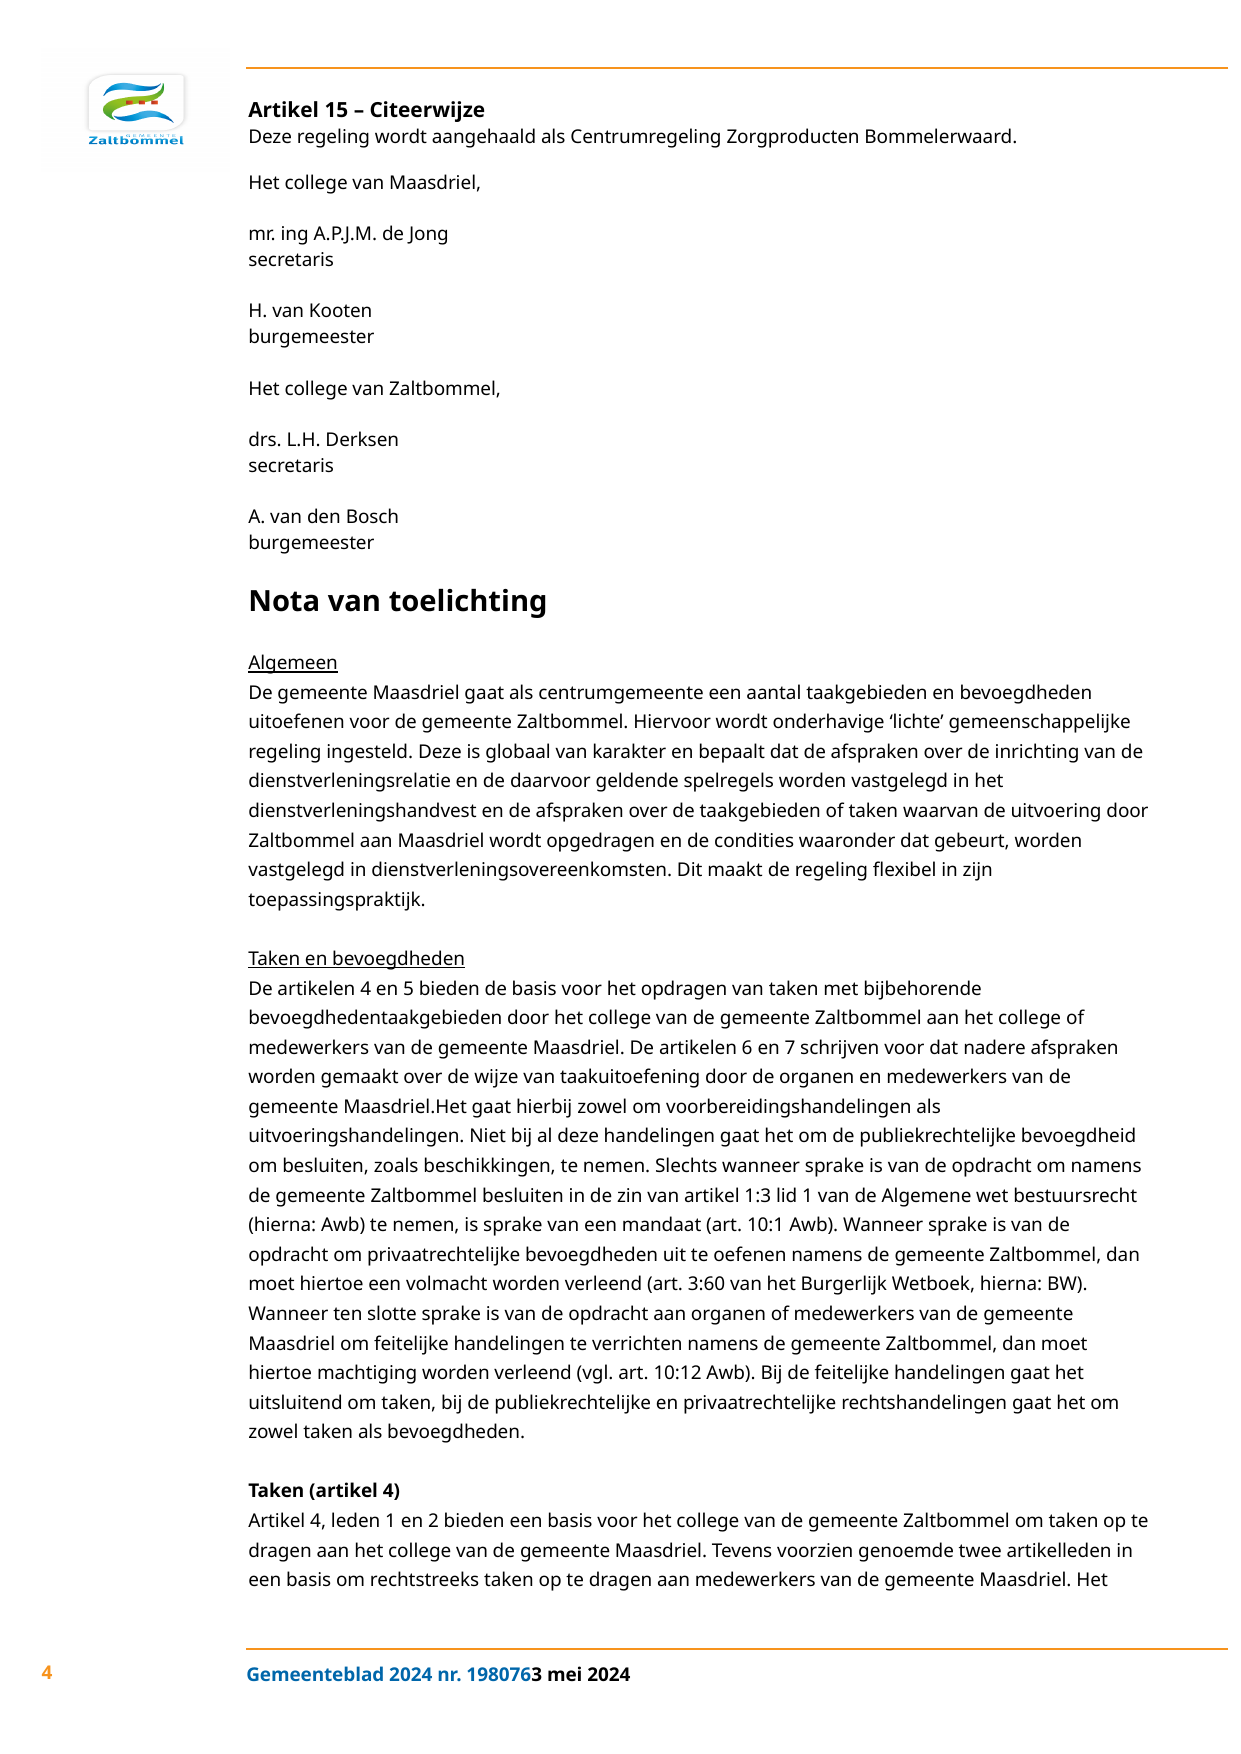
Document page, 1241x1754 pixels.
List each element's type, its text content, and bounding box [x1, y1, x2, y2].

text Nota van toelichting [248, 581, 1152, 620]
text H. van Kooten [248, 297, 1152, 323]
text burgemeester [248, 323, 1152, 349]
text Het college van Maasdriel, [248, 169, 1152, 194]
text Taken en bevoegdheden [248, 945, 1152, 971]
text De artikelen 4 en 5 bieden de basis voor het opdragen van taken met bijbehorende bevoegdhedentaakgebieden door het college van de gemeente Zaltbommel aan het college of medewerkers van de gemeente Maasdriel. De artikelen 6 en 7 schrijven voor dat nadere afspraken worden gemaakt over de wijze van taakuitoefening door de organen en medewerkers van de gemeente Maasdriel.Het gaat hierbij zowel om voorbereidingshandelingen als uitvoeringshandelingen. Niet bij al deze handelingen gaat het om de publiekrechtelijke bevoegdheid om besluiten, zoals beschikkingen, te nemen. Slechts wanneer sprake is van de opdracht om namens de gemeente Zaltbommel besluiten in de zin van artikel 1:3 lid 1 van de Algemene wet bestuursrecht (hierna: Awb) te nemen, is sprake van een mandaat (art. 10:1 Awb). Wanneer sprake is van de opdracht om privaatrechtelijke bevoegdheden uit te oefenen namens de gemeente Zaltbommel, dan moet hiertoe een volmacht worden verleend (art. 3:60 van het Burgerlijk Wetboek, hierna: BW). Wanneer ten slotte sprake is van de opdracht aan organen of medewerkers van de gemeente Maasdriel om feitelijke handelingen te verrichten namens de gemeente Zaltbommel, dan moet hiertoe machtiging worden verleend (vgl. art. 10:12 Awb). Bij de feitelijke handelingen gaat het uitsluitend om taken, bij de publiekrechtelijke en privaatrechtelijke rechtshandelingen gaat het om zowel taken als bevoegdheden. [248, 975, 1152, 1444]
text Taken (artikel 4) [248, 1478, 1152, 1503]
text Het college van Zaltbommel, [248, 375, 1152, 400]
text secretaris [248, 246, 1152, 272]
text mr. ing A.P.J.M. de Jong [248, 220, 1152, 246]
text secretaris [248, 452, 1152, 478]
text Algemeen [248, 649, 1152, 675]
text burgemeester [248, 529, 1152, 555]
text Artikel 4, leden 1 en 2 bieden een basis voor het college van de gemeente Zaltbommel om taken op te dragen aan het college van de gemeente Maasdriel. Tevens voorzien genoemde twee artikelleden in een basis om rechtstreeks taken op te dragen aan medewerkers van de gemeente Maasdriel. Het [248, 1507, 1152, 1592]
picture [41, 47, 231, 172]
text Artikel 15 – Citeerwijze [248, 95, 1152, 123]
text De gemeente Maasdriel gaat als centrumgemeente een aantal taakgebieden en bevoegdheden uitoefenen voor de gemeente Zaltbommel. Hiervoor wordt onderhavige ‘lichte’ gemeenschappelijke regeling ingesteld. Deze is globaal van karakter en bepaalt dat de afspraken over de inrichting van de dienstverleningsrelatie en de daarvoor geldende spelregels worden vastgelegd in het dienstverleningshandvest en de afspraken over de taakgebieden of taken waarvan de uitvoering door Zaltbommel aan Maasdriel wordt opgedragen en de condities waaronder dat gebeurt, worden vastgelegd in dienstverleningsovereenkomsten. Dit maakt de regeling flexibel in zijn toepassingspraktijk. [248, 679, 1152, 912]
text A. van den Bosch [248, 503, 1152, 529]
text drs. L.H. Derksen [248, 426, 1152, 452]
text Deze regeling wordt aangehaald als Centrumregeling Zorgproducten Bommelerwaard. [248, 123, 1152, 149]
